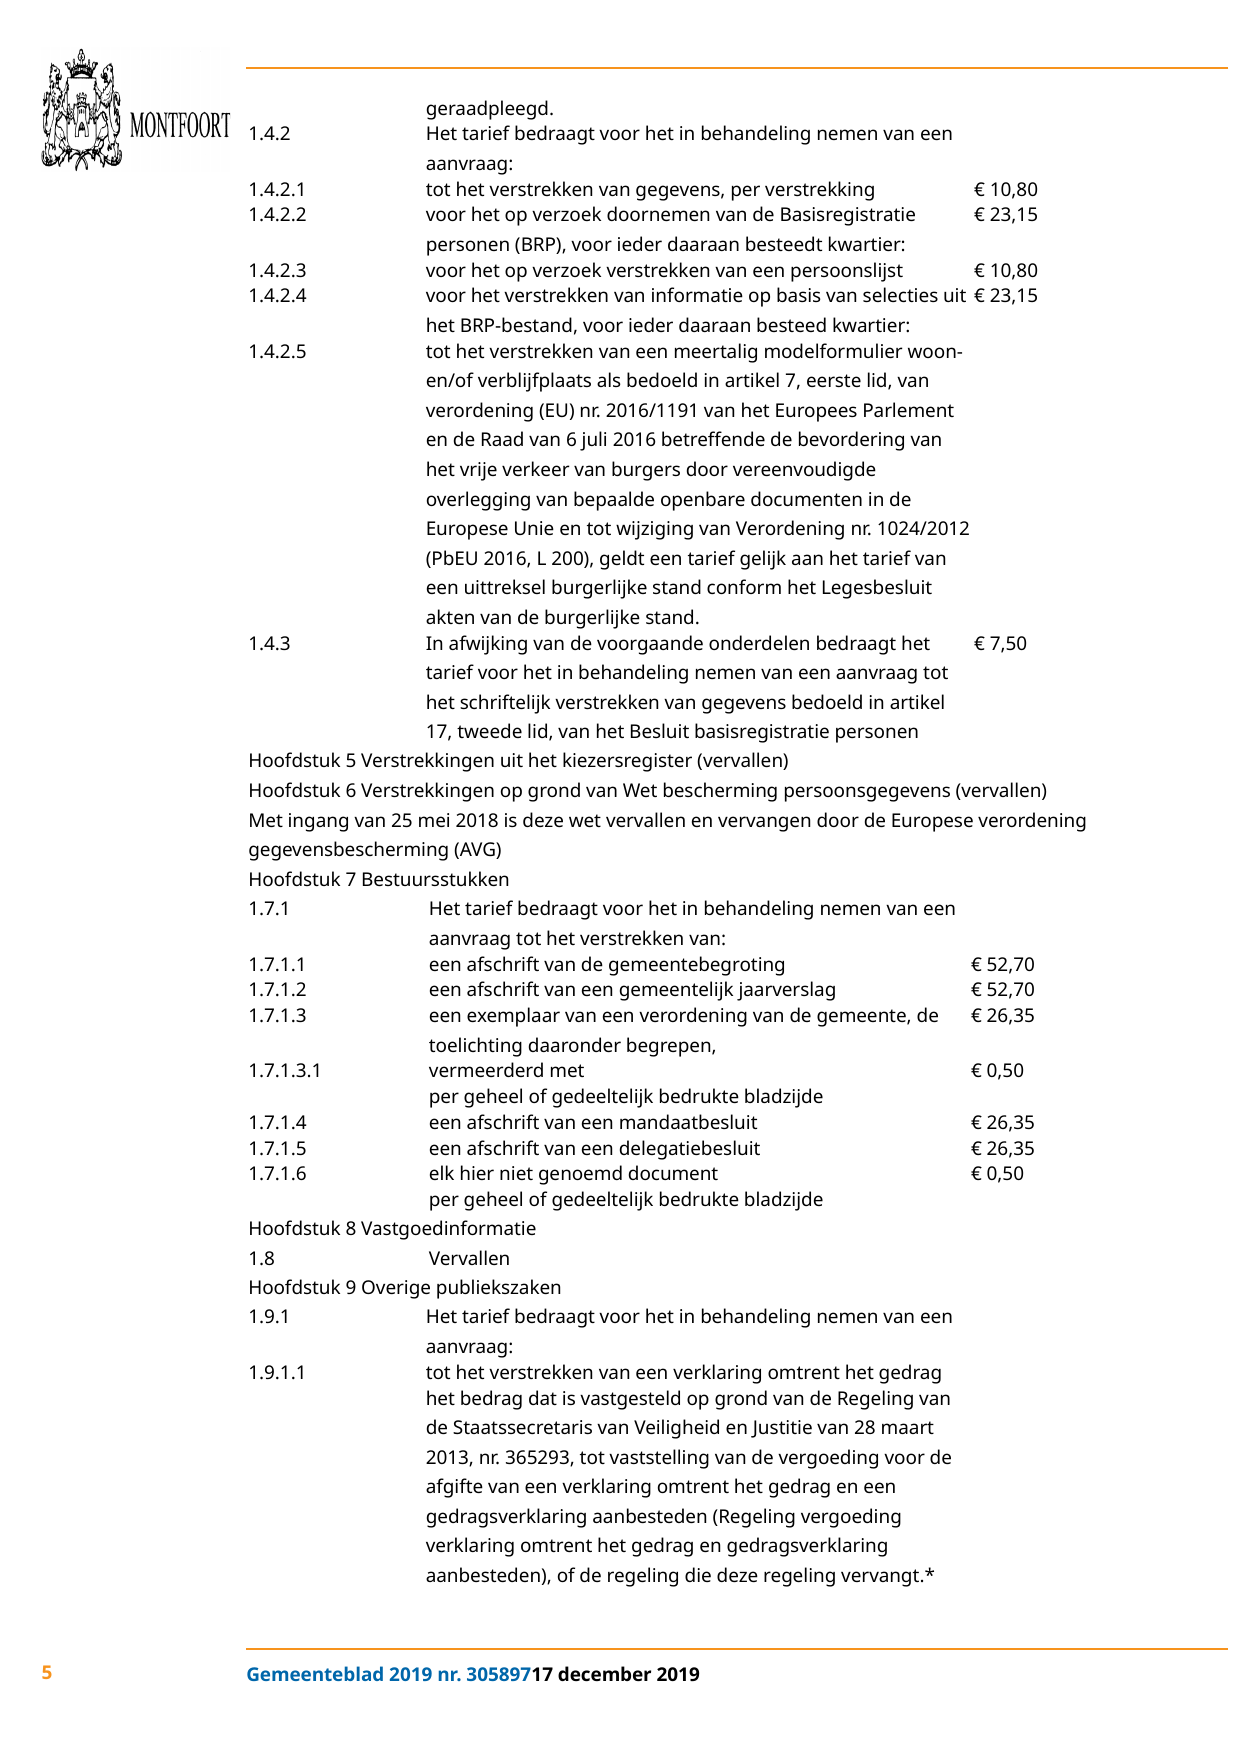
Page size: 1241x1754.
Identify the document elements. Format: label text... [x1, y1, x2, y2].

table_header [971, 896, 1152, 951]
text Hoofdstuk 7 Bestuursstukken [248, 866, 1152, 892]
table_cell 1.7.1.4 [248, 1109, 429, 1135]
table_cell € 0,50 [971, 1058, 1152, 1083]
table_cell per geheel of gedeeltelijk bedrukte bladzijde [429, 1084, 971, 1109]
table_cell een afschrift van een delegatiebesluit [429, 1135, 971, 1161]
table_cell een afschrift van de gemeentebegroting [429, 951, 971, 977]
table_cell voor het op verzoek verstrekken van een persoonslijst [426, 257, 974, 283]
table_cell 1.4.2.5 [248, 338, 426, 630]
table_cell [971, 1084, 1152, 1109]
text Met ingang van 25 mei 2018 is deze wet vervallen en vervangen door de Europese verordening gegevensbescherming (AVG) [248, 807, 1152, 862]
table_cell € 26,35 [971, 1003, 1152, 1058]
table_header [974, 95, 1152, 121]
text Hoofdstuk 8 Vastgoedinformatie [248, 1215, 1152, 1241]
table_header 1.7.1 [248, 896, 429, 951]
table_cell 1.7.1.6 [248, 1161, 429, 1186]
table_cell [248, 1186, 429, 1212]
table_cell € 23,15 [974, 283, 1152, 338]
picture [41, 47, 231, 172]
text Hoofdstuk 5 Verstrekkingen uit het kiezersregister (vervallen) [248, 748, 1152, 773]
table_cell 1.4.2 [248, 121, 426, 176]
table_cell 1.4.2.2 [248, 202, 426, 257]
table_cell tot het verstrekken van gegevens, per verstrekking [426, 176, 974, 202]
table_header [974, 1304, 1152, 1359]
table_cell € 23,15 [974, 202, 1152, 257]
table_cell 1.4.3 [248, 630, 426, 744]
table_cell € 0,50 [971, 1161, 1152, 1186]
table_cell Het tarief bedraagt voor het in behandeling nemen van een aanvraag: [426, 121, 974, 176]
table_cell € 10,80 [974, 176, 1152, 202]
table_cell 1.4.2.4 [248, 283, 426, 338]
table_cell het bedrag dat is vastgesteld op grond van de Regeling van de Staatssecretaris van Veiligheid en Justitie van 28 maart 2013, nr. 365293, tot vaststelling van de vergoeding voor de afgifte van een verklaring omtrent het gedrag en een gedragsverklaring aanbesteden (Regeling vergoeding verklaring omtrent het gedrag en gedragsverklaring aanbesteden), of de regeling die deze regeling vervangt.* [426, 1385, 974, 1588]
table_cell [248, 1385, 426, 1588]
table_header geraadpleegd. [426, 95, 974, 121]
table_cell een exemplaar van een verordening van de gemeente, de toelichting daaronder begrepen, [429, 1003, 971, 1058]
table_cell een afschrift van een mandaatbesluit [429, 1109, 971, 1135]
table_cell per geheel of gedeeltelijk bedrukte bladzijde [429, 1186, 971, 1212]
table_cell 1.7.1.1 [248, 951, 429, 977]
table_cell 1.4.2.3 [248, 257, 426, 283]
table_cell € 52,70 [971, 977, 1152, 1002]
table_cell € 26,35 [971, 1109, 1152, 1135]
table_cell 1.7.1.3 [248, 1003, 429, 1058]
table_cell een afschrift van een gemeentelijk jaarverslag [429, 977, 971, 1002]
table_cell tot het verstrekken van een verklaring omtrent het gedrag [426, 1359, 974, 1385]
table_cell 1.7.1.5 [248, 1135, 429, 1161]
table_cell 1.4.2.1 [248, 176, 426, 202]
table_cell [974, 121, 1152, 176]
table_cell € 7,50 [974, 630, 1152, 744]
table_cell [974, 1359, 1152, 1385]
table_cell 1.9.1.1 [248, 1359, 426, 1385]
table_cell [974, 1385, 1152, 1588]
table_cell In afwijking van de voorgaande onderdelen bedraagt het tarief voor het in behandeling nemen van een aanvraag tot het schriftelijk verstrekken van gegevens bedoeld in artikel 17, tweede lid, van het Besluit basisregistratie personen [426, 630, 974, 744]
table_cell tot het verstrekken van een meertalig modelformulier woon- en/of verblijfplaats als bedoeld in artikel 7, eerste lid, van verordening (EU) nr. 2016/1191 van het Europees Parlement en de Raad van 6 juli 2016 betreffende de bevordering van het vrije verkeer van burgers door vereenvoudigde overlegging van bepaalde openbare documenten in de Europese Unie en tot wijziging van Verordening nr. 1024/2012 (PbEU 2016, L 200), geldt een tarief gelijk aan het tarief van een uittreksel burgerlijke stand conform het Legesbesluit akten van de burgerlijke stand. [426, 338, 974, 630]
table_header [248, 95, 426, 121]
table_cell elk hier niet genoemd document [429, 1161, 971, 1186]
table_cell [248, 1084, 429, 1109]
table_cell € 10,80 [974, 257, 1152, 283]
table_header 1.8 [248, 1245, 429, 1271]
table_header Vervallen [429, 1245, 971, 1271]
table_cell 1.7.1.2 [248, 977, 429, 1002]
table_cell vermeerderd met [429, 1058, 971, 1083]
table_header 1.9.1 [248, 1304, 426, 1359]
table_cell voor het verstrekken van informatie op basis van selecties uit het BRP-bestand, voor ieder daaraan besteed kwartier: [426, 283, 974, 338]
table_cell € 52,70 [971, 951, 1152, 977]
table_cell [971, 1186, 1152, 1212]
table_header Het tarief bedraagt voor het in behandeling nemen van een aanvraag tot het verstrekken van: [429, 896, 971, 951]
table_cell [974, 338, 1152, 630]
text Hoofdstuk 6 Verstrekkingen op grond van Wet bescherming persoonsgegevens (vervallen) [248, 777, 1152, 803]
table_cell voor het op verzoek doornemen van de Basisregistratie personen (BRP), voor ieder daaraan besteedt kwartier: [426, 202, 974, 257]
text Hoofdstuk 9 Overige publiekszaken [248, 1274, 1152, 1300]
table_header [971, 1245, 1152, 1271]
table_cell 1.7.1.3.1 [248, 1058, 429, 1083]
table_header Het tarief bedraagt voor het in behandeling nemen van een aanvraag: [426, 1304, 974, 1359]
table_cell € 26,35 [971, 1135, 1152, 1161]
